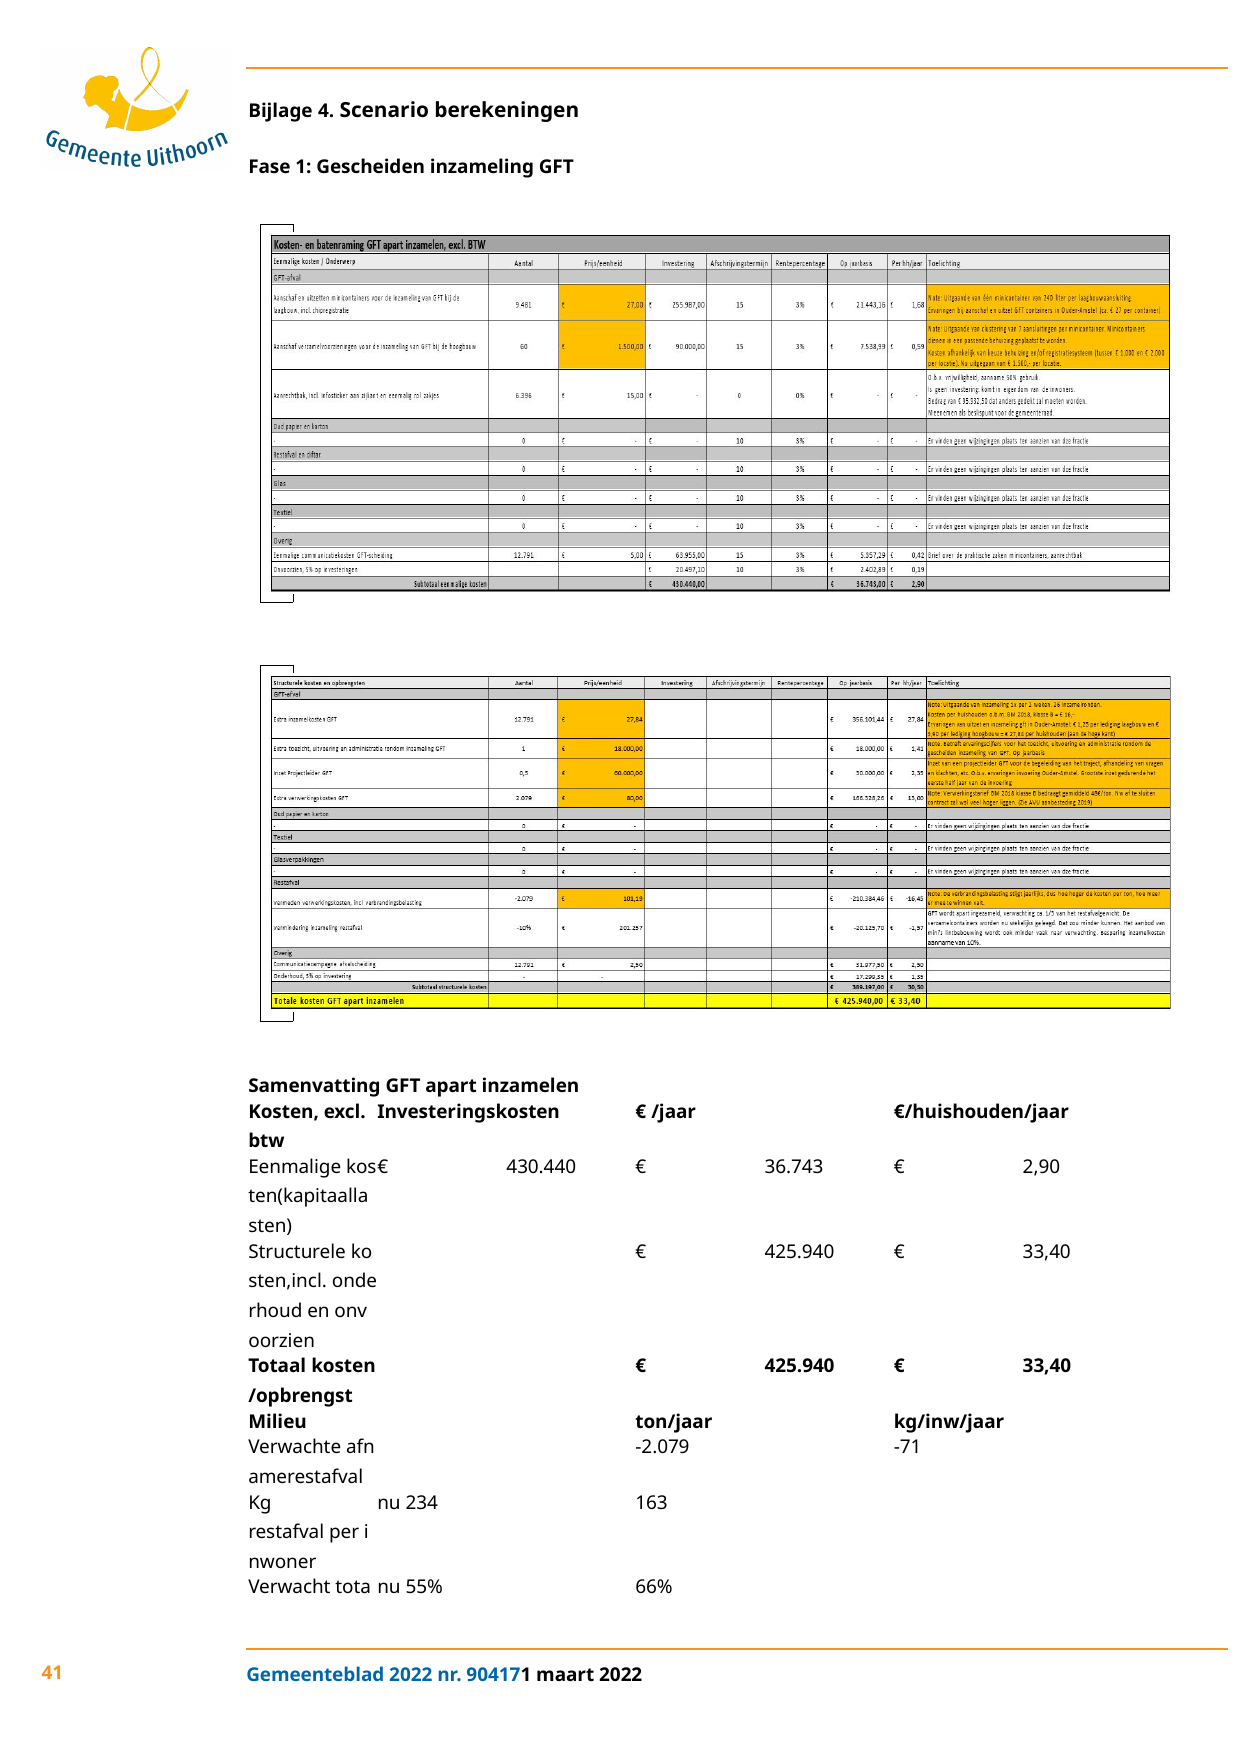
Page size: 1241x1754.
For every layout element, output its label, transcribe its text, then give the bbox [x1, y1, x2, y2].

table_cell 2,90 [1023, 1153, 1152, 1238]
picture [41, 47, 231, 172]
table_cell 425.940 [764, 1238, 893, 1352]
picture [268, 232, 1173, 594]
table_cell € [894, 1238, 1022, 1352]
table_cell € [894, 1353, 1022, 1408]
table_cell € [377, 1153, 506, 1238]
text Fase 1: Gescheiden inzameling GFT [248, 153, 1152, 179]
table_cell € [635, 1153, 764, 1238]
table_cell 66% [635, 1574, 893, 1599]
table_cell Totaal kosten/opbrengst [248, 1353, 377, 1408]
table_cell Kosten, excl.btw [248, 1098, 377, 1153]
table_cell [894, 1574, 1152, 1599]
table_cell 425.940 [764, 1353, 893, 1408]
table_cell Milieu [248, 1408, 377, 1433]
table_cell € [894, 1153, 1022, 1238]
table_cell kg/inw/jaar [894, 1408, 1152, 1433]
table_cell [894, 1489, 1152, 1574]
table_cell nu 55% [377, 1574, 635, 1599]
table_cell Investeringskosten [377, 1098, 635, 1153]
table_cell 430.440 [506, 1153, 635, 1238]
picture [268, 673, 1173, 1012]
table_cell [377, 1434, 635, 1489]
table_cell [377, 1238, 635, 1352]
table_cell € [635, 1238, 764, 1352]
table_cell 33,40 [1023, 1238, 1152, 1352]
table_cell -71 [894, 1434, 1152, 1489]
table_cell 36.743 [764, 1153, 893, 1238]
table_cell [377, 1353, 635, 1408]
text Bijlage 4. Scenario berekeningen [248, 95, 1152, 123]
table_header Samenvatting GFT apart inzamelen [248, 1072, 1152, 1098]
table_cell Verwachte afnamerestafval [248, 1434, 377, 1489]
table_cell €/huishouden/jaar [894, 1098, 1152, 1153]
table_cell ton/jaar [635, 1408, 893, 1433]
table_cell Kg restafval per inwoner [248, 1489, 377, 1574]
table_cell € [635, 1353, 764, 1408]
table_cell Structurele kosten,incl. onderhoud en onvoorzien [248, 1238, 377, 1352]
table_cell € /jaar [635, 1098, 893, 1153]
table_cell [377, 1408, 635, 1433]
table_cell 33,40 [1023, 1353, 1152, 1408]
table_cell nu 234 [377, 1489, 635, 1574]
table_cell Verwacht tota [248, 1574, 377, 1599]
table_cell Eenmalige kosten(kapitaallasten) [248, 1153, 377, 1238]
table_cell 163 [635, 1489, 893, 1574]
table_cell -2.079 [635, 1434, 893, 1489]
